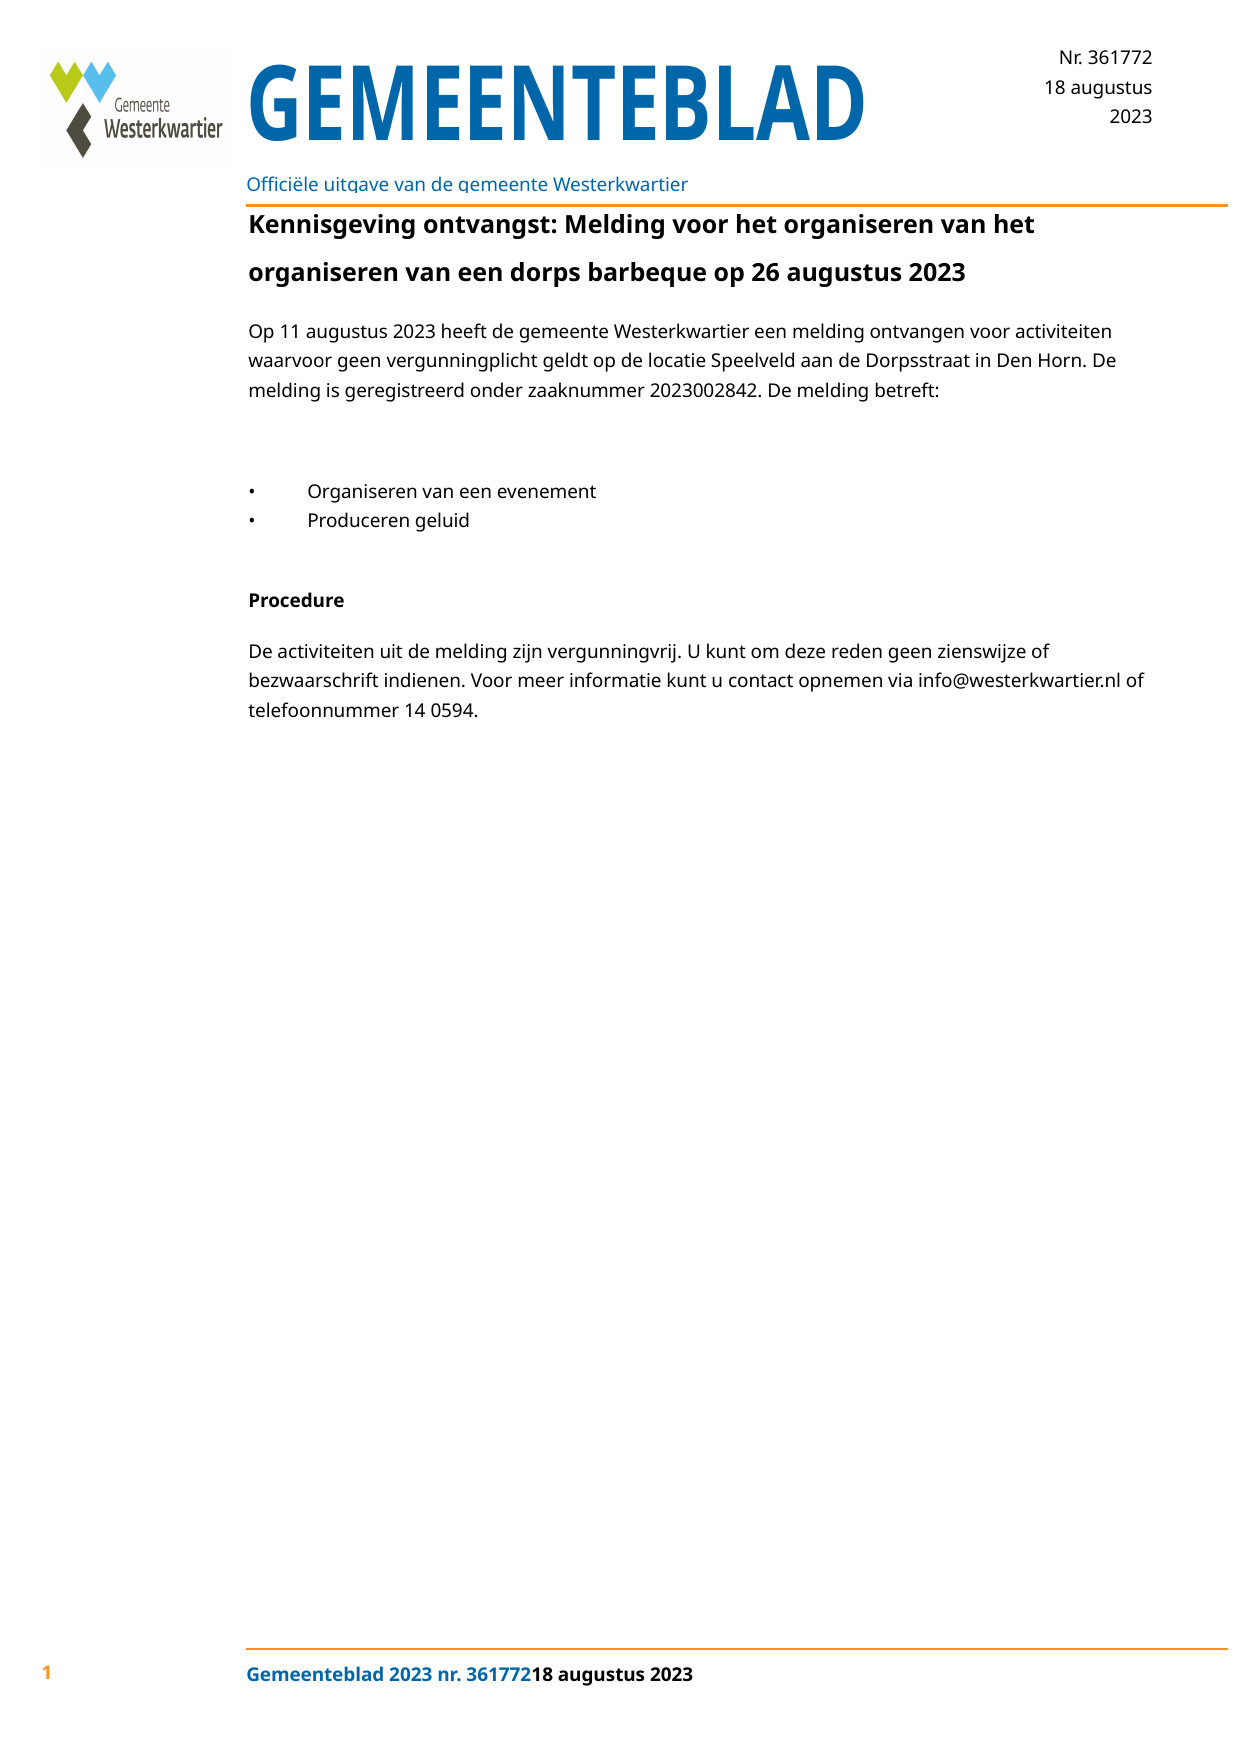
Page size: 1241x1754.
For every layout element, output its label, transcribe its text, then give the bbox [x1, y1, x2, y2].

text Op 11 augustus 2023 heeft de gemeente Westerkwartier een melding ontvangen voor activiteiten waarvoor geen vergunningplicht geldt op de locatie Speelveld aan de Dorpsstraat in Den Horn. De melding is geregistreerd onder zaaknummer 2023002842. De melding betreft: [248, 318, 1152, 403]
text Procedure [248, 587, 1152, 613]
list Organiseren van een evenement [248, 478, 1152, 504]
text Kennisgeving ontvangst: Melding voor het organiseren van het organiseren van een dorps barbeque op 26 augustus 2023 [248, 207, 1152, 288]
list Produceren geluid [248, 507, 1152, 533]
picture [41, 47, 231, 172]
text De activiteiten uit de melding zijn vergunningvrij. U kunt om deze reden geen zienswijze of bezwaarschrift indienen. Voor meer informatie kunt u contact opnemen via info@westerkwartier.nl of telefoonnummer 14 0594. [248, 638, 1152, 723]
